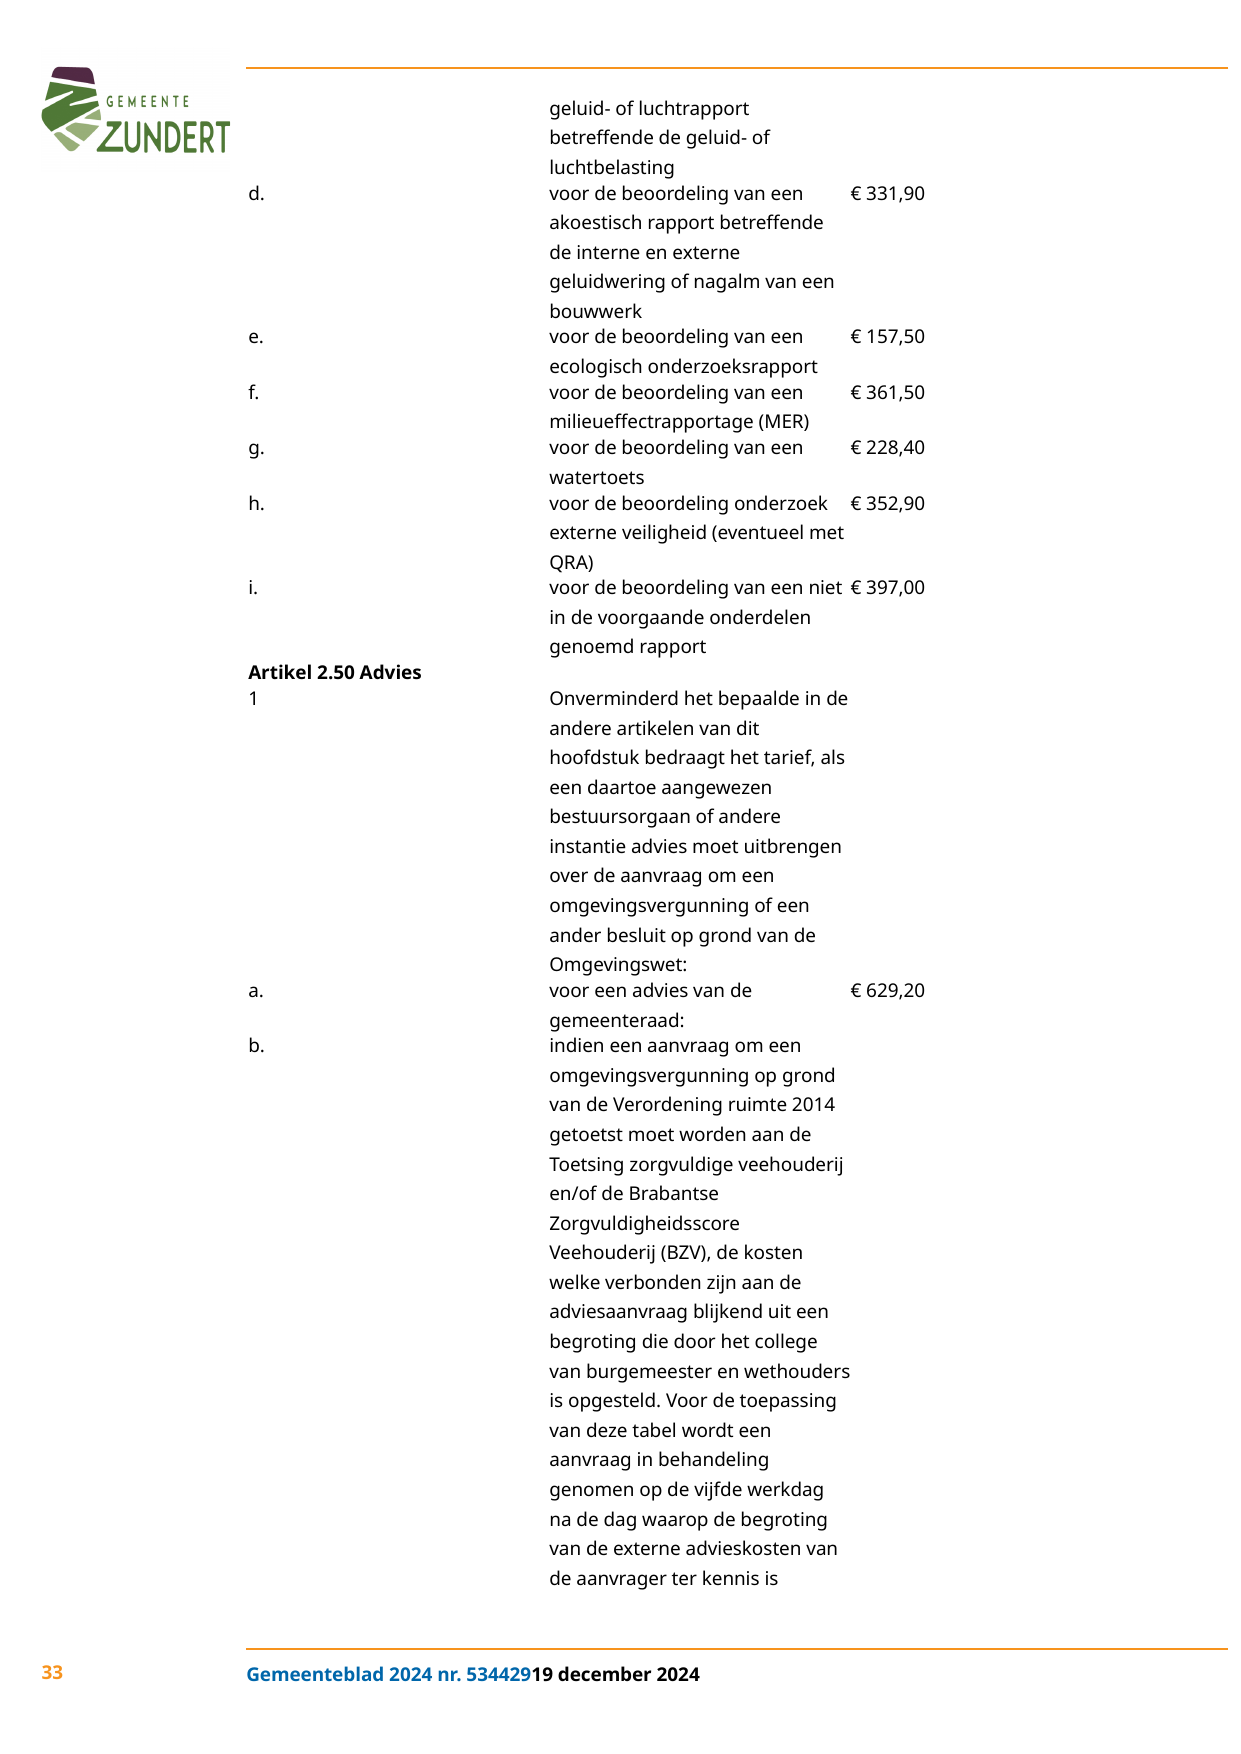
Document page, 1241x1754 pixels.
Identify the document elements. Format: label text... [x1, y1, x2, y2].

table_cell € 361,50 [850, 379, 1152, 434]
table_cell € 397,00 [850, 575, 1152, 659]
table_cell voor de beoordeling van een watertoets [549, 434, 850, 490]
table_cell e. [248, 324, 549, 379]
table_cell f. [248, 379, 549, 434]
table_cell [248, 95, 549, 180]
table_cell € 629,20 [850, 977, 1152, 1032]
table_cell Artikel 2.50 Advies [248, 660, 850, 685]
table_cell € 331,90 [850, 180, 1152, 324]
table_cell [850, 1033, 1152, 1591]
table_cell voor de beoordeling van een ecologisch onderzoeksrapport [549, 324, 850, 379]
table_cell voor een advies van de gemeenteraad: [549, 977, 850, 1032]
table_cell 1 [248, 685, 549, 977]
table_cell € 228,40 [850, 434, 1152, 490]
table_cell [850, 660, 1152, 685]
table_cell voor de beoordeling van een niet in de voorgaande onderdelen genoemd rapport [549, 575, 850, 659]
table_cell g. [248, 434, 549, 490]
table_cell voor de beoordeling van een akoestisch rapport betreffende de interne en externe geluidwering of nagalm van een bouwwerk [549, 180, 850, 324]
table_cell a. [248, 977, 549, 1032]
table_cell voor de beoordeling onderzoek externe veiligheid (eventueel met QRA) [549, 490, 850, 574]
table_cell d. [248, 180, 549, 324]
table_cell € 157,50 [850, 324, 1152, 379]
table_cell Onverminderd het bepaalde in de andere artikelen van dit hoofdstuk bedraagt het tarief, als een daartoe aangewezen bestuursorgaan of andere instantie advies moet uitbrengen over de aanvraag om een omgevingsvergunning of een ander besluit op grond van de Omgevingswet: [549, 685, 850, 977]
picture [41, 47, 231, 172]
table_cell b. [248, 1033, 549, 1591]
table_cell geluid- of luchtrapport betreffende de geluid- of luchtbelasting [549, 95, 850, 180]
table_cell [850, 95, 1152, 180]
table_cell € 352,90 [850, 490, 1152, 574]
table_cell voor de beoordeling van een milieueffectrapportage (MER) [549, 379, 850, 434]
table_cell indien een aanvraag om een omgevingsvergunning op grond van de Verordening ruimte 2014 getoetst moet worden aan de Toetsing zorgvuldige veehouderij en/of de Brabantse Zorgvuldigheidsscore Veehouderij (BZV), de kosten welke verbonden zijn aan de adviesaanvraag blijkend uit een begroting die door het college van burgemeester en wethouders is opgesteld. Voor de toepassing van deze tabel wordt een aanvraag in behandeling genomen op de vijfde werkdag na de dag waarop de begroting van de externe advieskosten van de aanvrager ter kennis is [549, 1033, 850, 1591]
table_cell [850, 685, 1152, 977]
table_cell h. [248, 490, 549, 574]
table_cell i. [248, 575, 549, 659]
